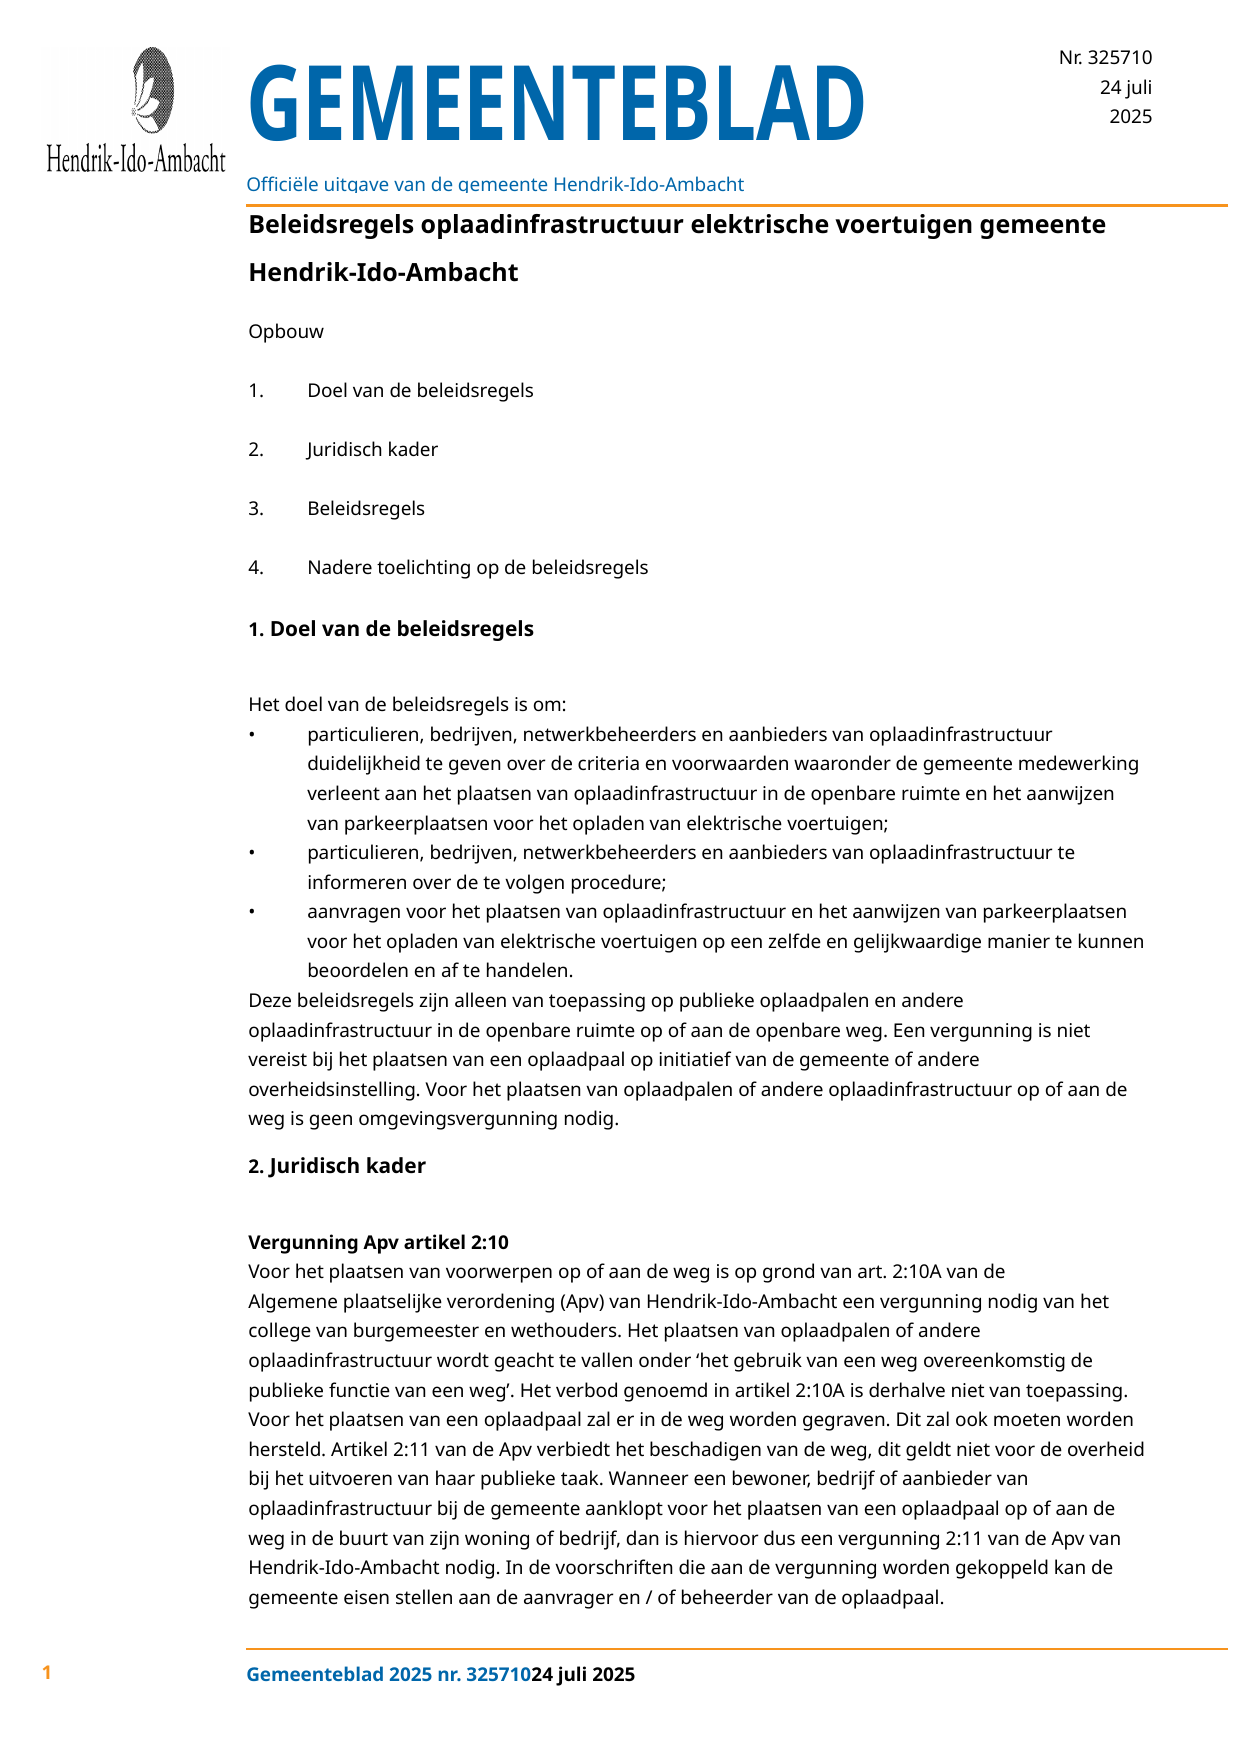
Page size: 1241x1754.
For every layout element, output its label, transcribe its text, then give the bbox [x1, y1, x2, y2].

text Beleidsregels oplaadinfrastructuur elektrische voertuigen gemeente Hendrik-Ido-Ambacht [248, 207, 1152, 288]
picture [41, 47, 231, 172]
text Het doel van de beleidsregels is om: [248, 691, 1152, 717]
text 1. Doel van de beleidsregels [248, 614, 1152, 642]
text Vergunning Apv artikel 2:10 [248, 1229, 1152, 1255]
list particulieren, bedrijven, netwerkbeheerders en aanbieders van oplaadinfrastructuur duidelijkheid te geven over de criteria en voorwaarden waaronder de gemeente medewerking verleent aan het plaatsen van oplaadinfrastructuur in de openbare ruimte en het aanwijzen van parkeerplaatsen voor het opladen van elektrische voertuigen; [248, 721, 1152, 836]
list aanvragen voor het plaatsen van oplaadinfrastructuur en het aanwijzen van parkeerplaatsen voor het opladen van elektrische voertuigen op een zelfde en gelijkwaardige manier te kunnen beoordelen en af te handelen. [248, 898, 1152, 983]
text 2. Juridisch kader [248, 1151, 1152, 1180]
text Voor het plaatsen van voorwerpen op of aan de weg is op grond van art. 2:10A van de [248, 1258, 1152, 1284]
list Beleidsregels [248, 495, 1152, 521]
list particulieren, bedrijven, netwerkbeheerders en aanbieders van oplaadinfrastructuur te informeren over de te volgen procedure; [248, 839, 1152, 895]
text Algemene plaatselijke verordening (Apv) van Hendrik-Ido-Ambacht een vergunning nodig van het college van burgemeester en wethouders. Het plaatsen van oplaadpalen of andere oplaadinfrastructuur wordt geacht te vallen onder ‘het gebruik van een weg overeenkomstig de publieke functie van een weg’. Het verbod genoemd in artikel 2:10A is derhalve niet van toepassing. Voor het plaatsen van een oplaadpaal zal er in de weg worden gegraven. Dit zal ook moeten worden hersteld. Artikel 2:11 van de Apv verbiedt het beschadigen van de weg, dit geldt niet voor de overheid bij het uitvoeren van haar publieke taak. Wanneer een bewoner, bedrijf of aanbieder van oplaadinfrastructuur bij de gemeente aanklopt voor het plaatsen van een oplaadpaal op of aan de weg in de buurt van zijn woning of bedrijf, dan is hiervoor dus een vergunning 2:11 van de Apv van Hendrik-Ido-Ambacht nodig. In de voorschriften die aan de vergunning worden gekoppeld kan de gemeente eisen stellen aan de aanvrager en / of beheerder van de oplaadpaal. [248, 1288, 1152, 1610]
text Deze beleidsregels zijn alleen van toepassing op publieke oplaadpalen en andere oplaadinfrastructuur in de openbare ruimte op of aan de openbare weg. Een vergunning is niet vereist bij het plaatsen van een oplaadpaal op initiatief van de gemeente of andere overheidsinstelling. Voor het plaatsen van oplaadpalen of andere oplaadinfrastructuur op of aan de weg is geen omgevingsvergunning nodig. [248, 987, 1152, 1131]
list Juridisch kader [248, 436, 1152, 462]
list Doel van de beleidsregels [248, 377, 1152, 403]
list Nadere toelichting op de beleidsregels [248, 554, 1152, 580]
text Opbouw [248, 318, 1152, 344]
